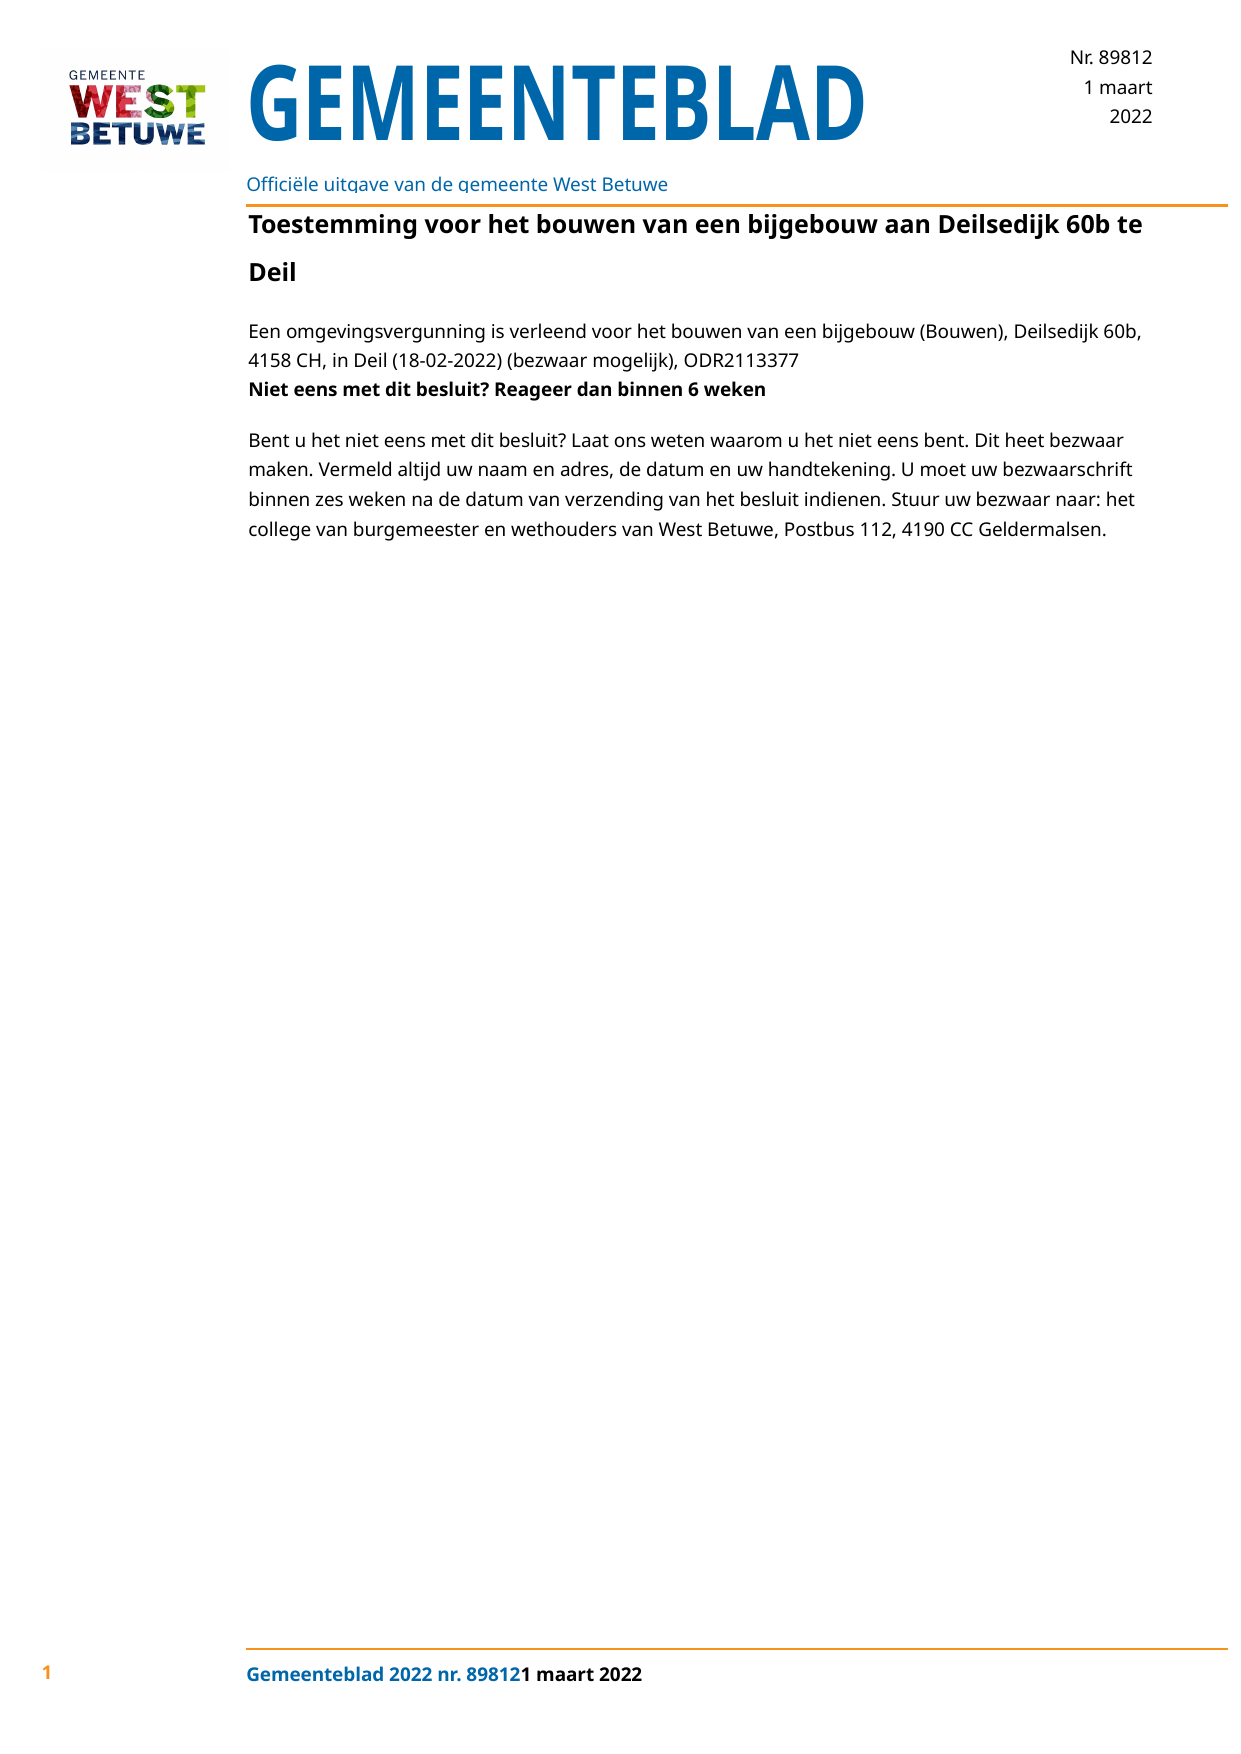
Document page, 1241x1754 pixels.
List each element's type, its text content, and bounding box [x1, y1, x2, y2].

text Niet eens met dit besluit? Reageer dan binnen 6 weken [248, 377, 1152, 402]
table_header Een omgevingsvergunning is verleend voor het bouwen van een bijgebouw (Bouwen), Deilsedijk 60b, 4158 CH, in Deil (18-02-2022) (bezwaar mogelijk), ODR2113377 [248, 318, 1152, 373]
picture [41, 47, 231, 172]
text Toestemming voor het bouwen van een bijgebouw aan Deilsedijk 60b te Deil [248, 207, 1152, 288]
text Bent u het niet eens met dit besluit? Laat ons weten waarom u het niet eens bent. Dit heet bezwaar maken. Vermeld altijd uw naam en adres, de datum en uw handtekening. U moet uw bezwaarschrift binnen zes weken na de datum van verzending van het besluit indienen. Stuur uw bezwaar naar: het college van burgemeester en wethouders van West Betuwe, Postbus 112, 4190 CC Geldermalsen. [248, 427, 1152, 541]
